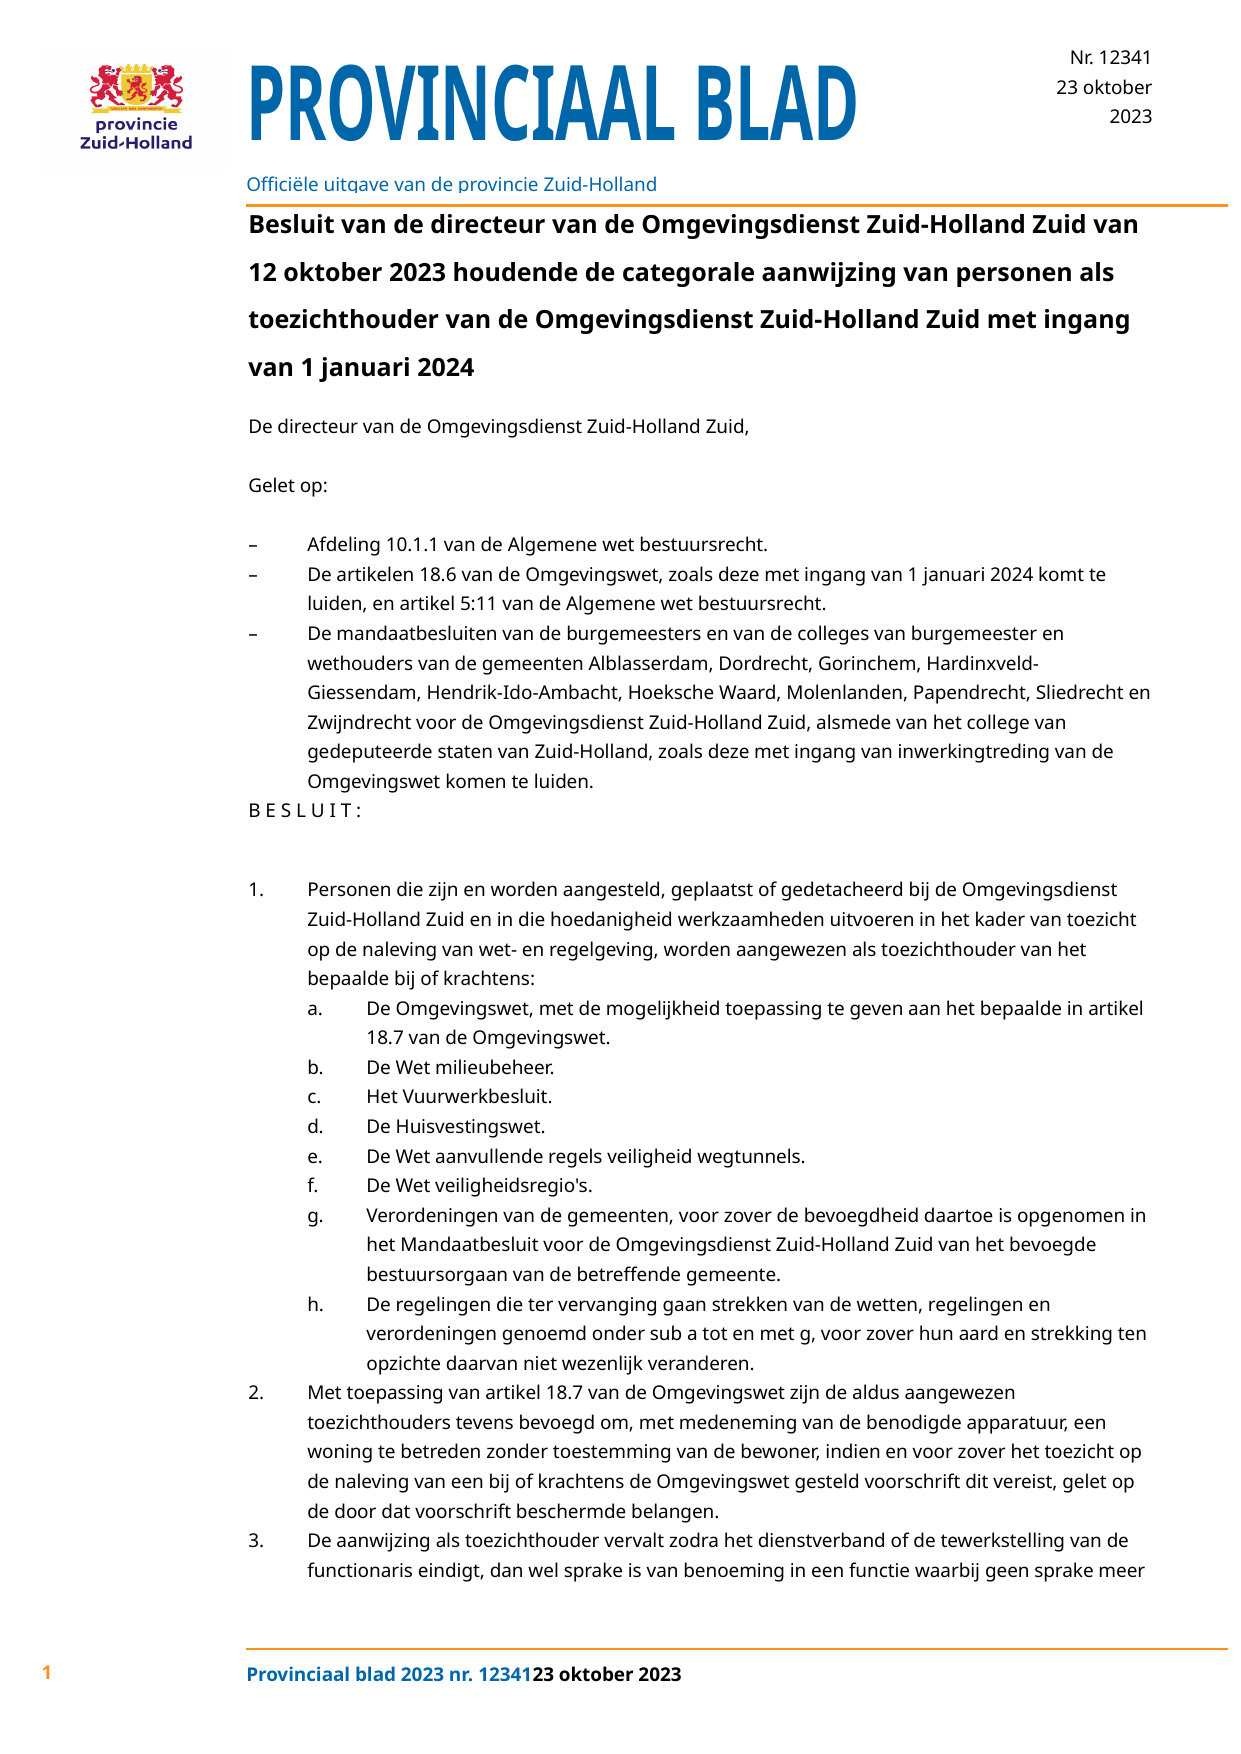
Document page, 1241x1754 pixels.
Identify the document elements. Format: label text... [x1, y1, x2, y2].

list De regelingen die ter vervanging gaan strekken van de wetten, regelingen en verordeningen genoemd onder sub a tot en met g, voor zover hun aard en strekking ten opzichte daarvan niet wezenlijk veranderen. [307, 1291, 1152, 1376]
list Verordeningen van de gemeenten, voor zover de bevoegdheid daartoe is opgenomen in het Mandaatbesluit voor de Omgevingsdienst Zuid-Holland Zuid van het bevoegde bestuursorgaan van de betreffende gemeente. [307, 1202, 1152, 1287]
list De mandaatbesluiten van de burgemeesters en van de colleges van burgemeester en wethouders van de gemeenten Alblasserdam, Dordrecht, Gorinchem, Hardinxveld-Giessendam, Hendrik-Ido-Ambacht, Hoeksche Waard, Molenlanden, Papendrecht, Sliedrecht en Zwijndrecht voor de Omgevingsdienst Zuid-Holland Zuid, alsmede van het college van gedeputeerde staten van Zuid-Holland, zoals deze met ingang van inwerkingtreding van de Omgevingswet komen te luiden. [248, 620, 1152, 794]
list Personen die zijn en worden aangesteld, geplaatst of gedetacheerd bij de Omgevingsdienst Zuid-Holland Zuid en in die hoedanigheid werkzaamheden uitvoeren in het kader van toezicht op de naleving van wet- en regelgeving, worden aangewezen als toezichthouder van het bepaalde bij of krachtens: [248, 877, 1152, 991]
text Gelet op: [248, 472, 1152, 498]
list Afdeling 10.1.1 van de Algemene wet bestuursrecht. [248, 531, 1152, 557]
picture [41, 47, 231, 172]
list De aanwijzing als toezichthouder vervalt zodra het dienstverband of de tewerkstelling van de functionaris eindigt, dan wel sprake is van benoeming in een functie waarbij geen sprake meer [248, 1527, 1152, 1583]
list De Wet aanvullende regels veiligheid wegtunnels. [307, 1143, 1152, 1168]
list De Omgevingswet, met de mogelijkheid toepassing te geven aan het bepaalde in artikel 18.7 van de Omgevingswet. [307, 995, 1152, 1050]
list De Huisvestingswet. [307, 1113, 1152, 1139]
text De directeur van de Omgevingsdienst Zuid-Holland Zuid, [248, 413, 1152, 439]
list De artikelen 18.6 van de Omgevingswet, zoals deze met ingang van 1 januari 2024 komt te luiden, en artikel 5:11 van de Algemene wet bestuursrecht. [248, 561, 1152, 616]
list De Wet veiligheidsregio's. [307, 1172, 1152, 1198]
text Besluit van de directeur van de Omgevingsdienst Zuid-Holland Zuid van 12 oktober 2023 houdende de categorale aanwijzing van personen als toezichthouder van de Omgevingsdienst Zuid-Holland Zuid met ingang van 1 januari 2024 [248, 207, 1152, 384]
list Het Vuurwerkbesluit. [307, 1084, 1152, 1109]
text B E S L U I T : [248, 798, 1152, 823]
list Met toepassing van artikel 18.7 van de Omgevingswet zijn de aldus aangewezen toezichthouders tevens bevoegd om, met medeneming van de benodigde apparatuur, een woning te betreden zonder toestemming van de bewoner, indien en voor zover het toezicht op de naleving van een bij of krachtens de Omgevingswet gesteld voorschrift dit vereist, gelet op de door dat voorschrift beschermde belangen. [248, 1379, 1152, 1523]
list De Wet milieubeheer. [307, 1054, 1152, 1080]
